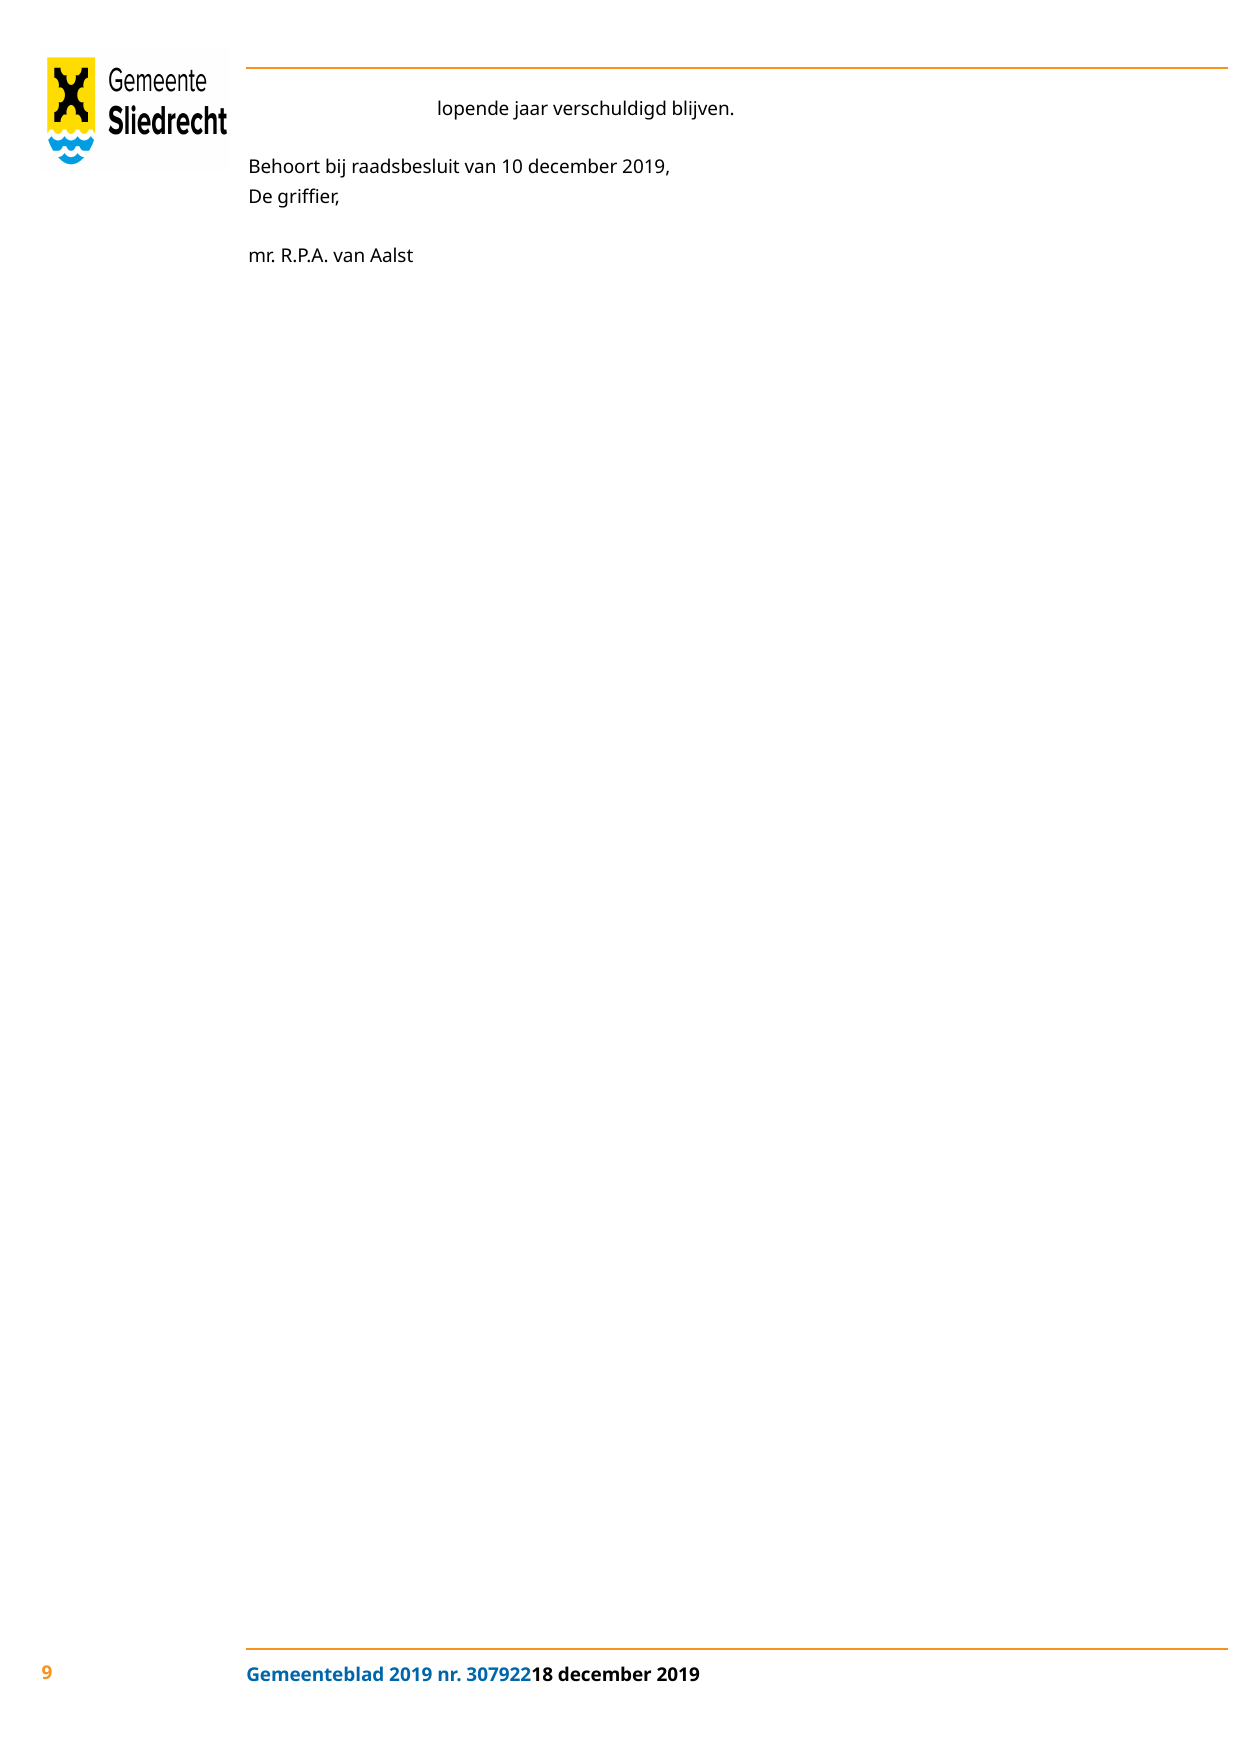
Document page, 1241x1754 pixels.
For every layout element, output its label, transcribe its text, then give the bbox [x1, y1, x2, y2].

text Behoort bij raadsbesluit van 10 december 2019, [248, 153, 1152, 179]
text De griffier, [248, 183, 1152, 209]
table_cell [248, 95, 437, 121]
table_cell lopende jaar verschuldigd blijven. [437, 95, 897, 121]
table_cell [897, 95, 1152, 121]
text mr. R.P.A. van Aalst [248, 242, 1152, 268]
picture [41, 47, 231, 172]
